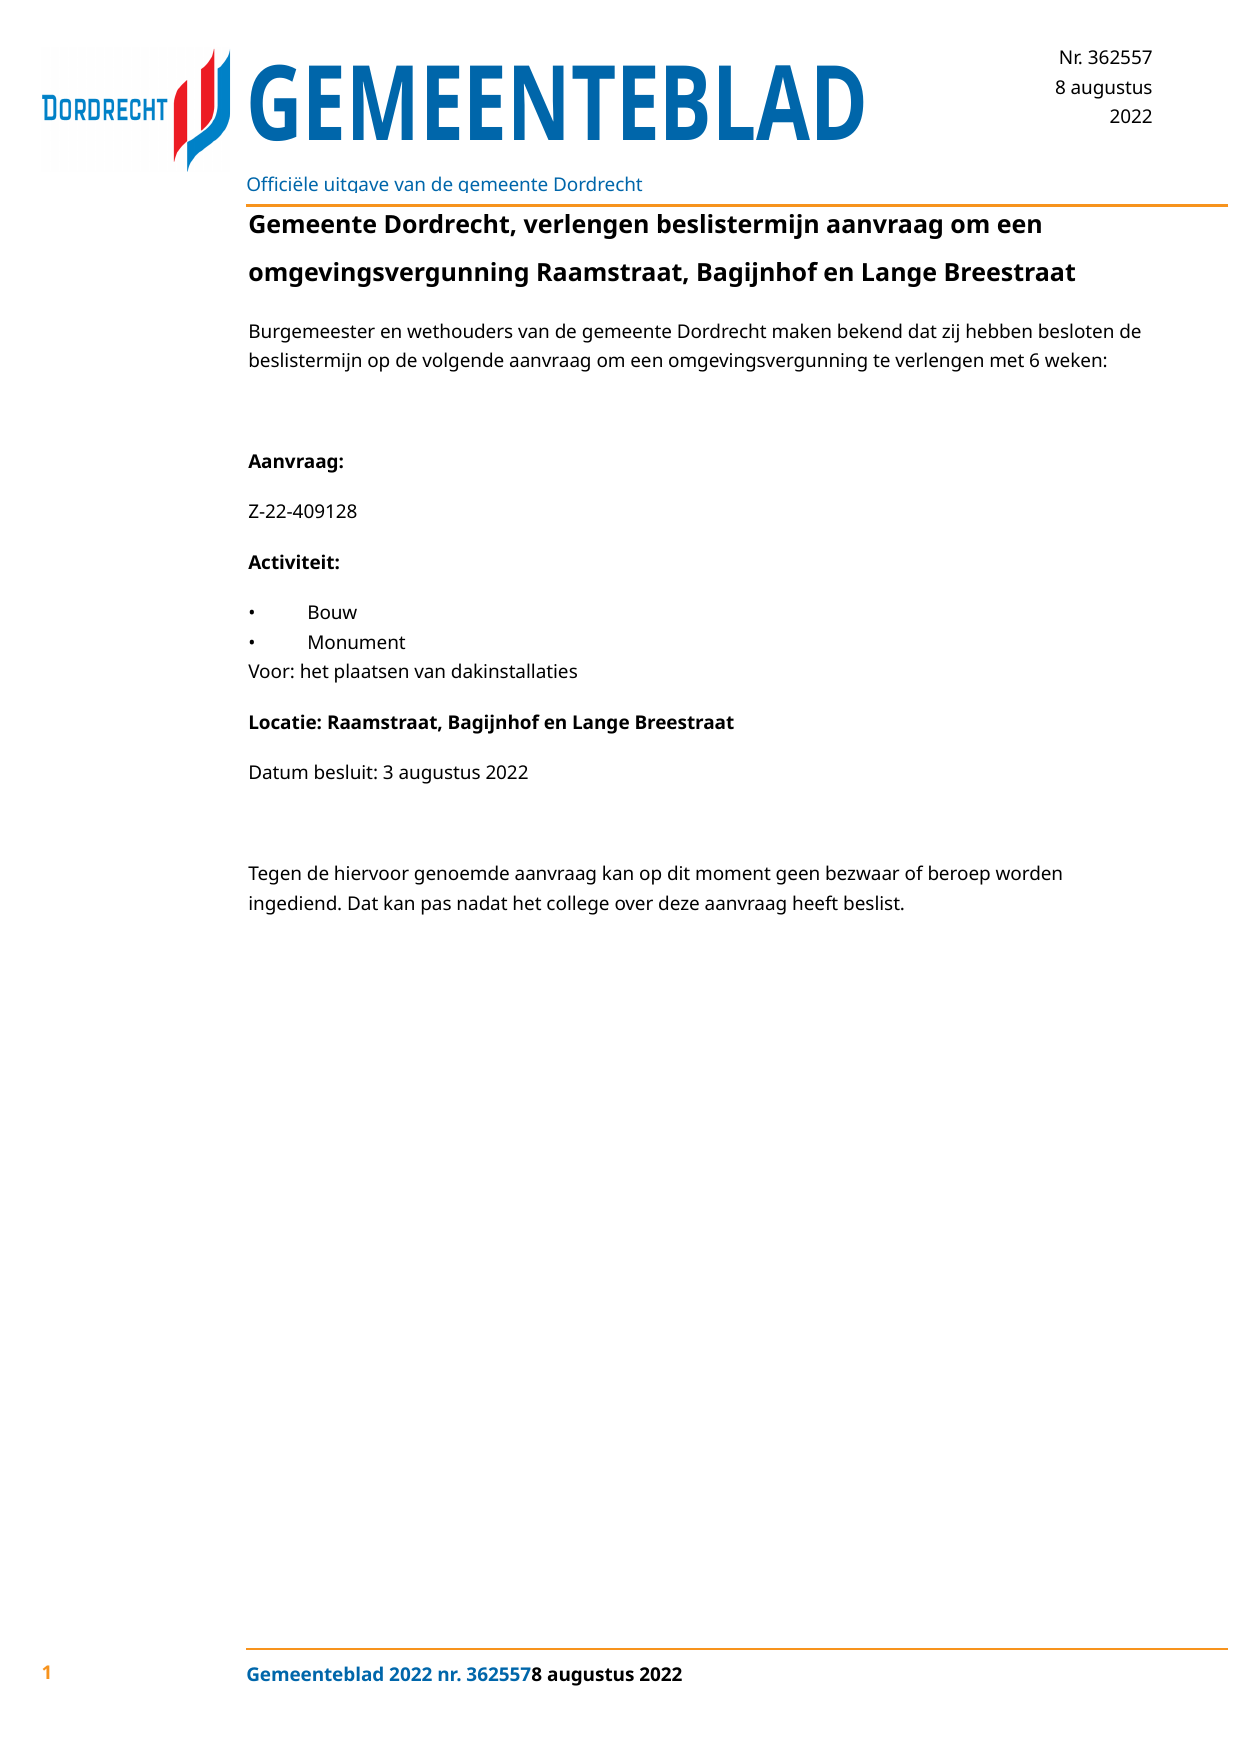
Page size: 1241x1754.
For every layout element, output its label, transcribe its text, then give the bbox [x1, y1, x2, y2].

text Voor: het plaatsen van dakinstallaties [248, 659, 1152, 684]
picture [41, 47, 231, 172]
text Z-22-409128 [248, 499, 1152, 524]
text Locatie: Raamstraat, Bagijnhof en Lange Breestraat [248, 709, 1152, 735]
text Tegen de hiervoor genoemde aanvraag kan op dit moment geen bezwaar of beroep worden ingediend. Dat kan pas nadat het college over deze aanvraag heeft beslist. [248, 860, 1152, 916]
text Datum besluit: 3 augustus 2022 [248, 759, 1152, 785]
list Monument [248, 629, 1152, 655]
text Gemeente Dordrecht, verlengen beslistermijn aanvraag om een omgevingsvergunning Raamstraat, Bagijnhof en Lange Breestraat [248, 207, 1152, 288]
text Aanvraag: [248, 448, 1152, 474]
text Burgemeester en wethouders van de gemeente Dordrecht maken bekend dat zij hebben besloten de beslistermijn op de volgende aanvraag om een omgevingsvergunning te verlengen met 6 weken: [248, 318, 1152, 373]
text Activiteit: [248, 549, 1152, 575]
list Bouw [248, 599, 1152, 625]
